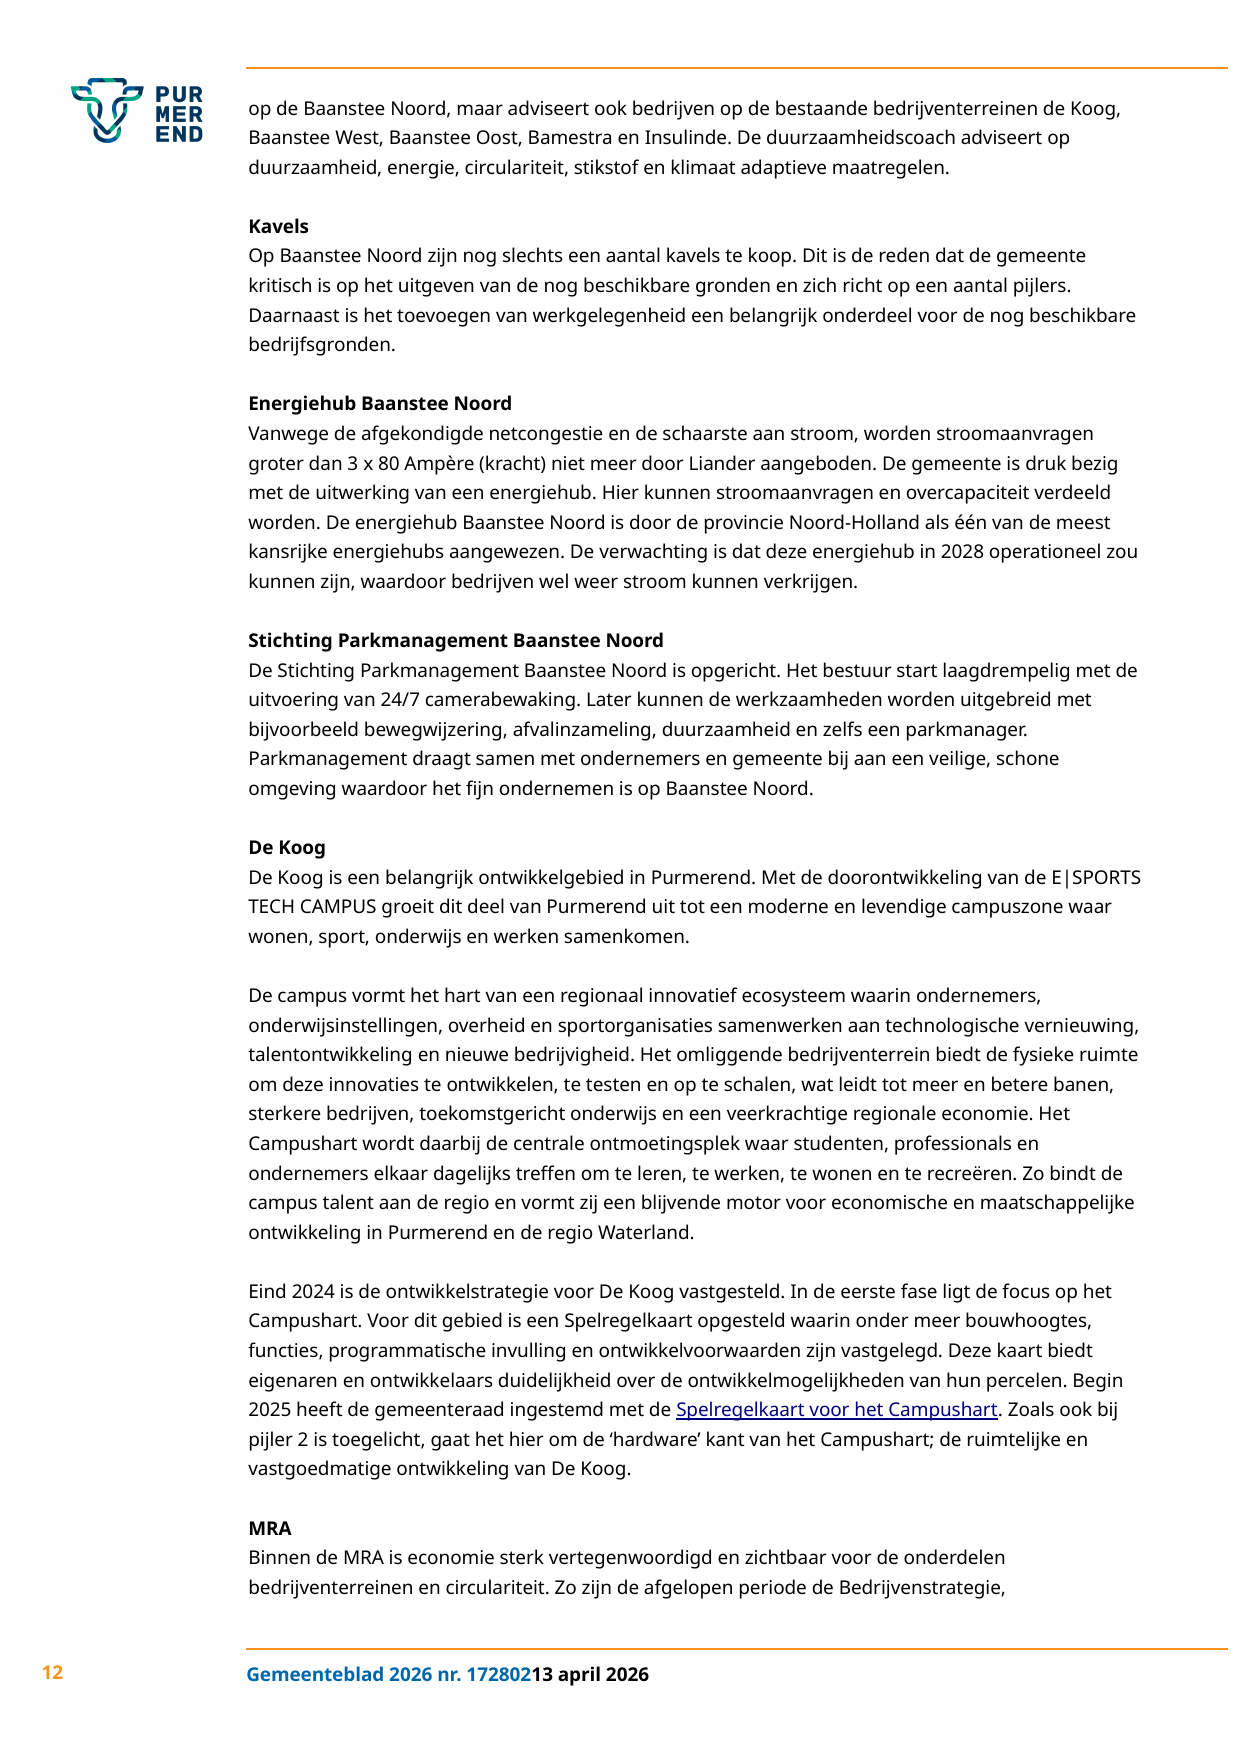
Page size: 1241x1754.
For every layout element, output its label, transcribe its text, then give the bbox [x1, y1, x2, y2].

text De campus vormt het hart van een regionaal innovatief ecosysteem waarin ondernemers, onderwijsinstellingen, overheid en sportorganisaties samenwerken aan technologische vernieuwing, talentontwikkeling en nieuwe bedrijvigheid. Het omliggende bedrijventerrein biedt de fysieke ruimte om deze innovaties te ontwikkelen, te testen en op te schalen, wat leidt tot meer en betere banen, sterkere bedrijven, toekomstgericht onderwijs en een veerkrachtige regionale economie. Het Campushart wordt daarbij de centrale ontmoetingsplek waar studenten, professionals en ondernemers elkaar dagelijks treffen om te leren, te werken, te wonen en te recreëren. Zo bindt de campus talent aan de regio en vormt zij een blijvende motor voor economische en maatschappelijke ontwikkeling in Purmerend en de regio Waterland. [248, 982, 1152, 1245]
text De Koog is een belangrijk ontwikkelgebied in Purmerend. Met de doorontwikkeling van de E|SPORTS TECH CAMPUS groeit dit deel van Purmerend uit tot een moderne en levendige campuszone waar wonen, sport, onderwijs en werken samenkomen. [248, 864, 1152, 949]
text Op Baanstee Noord zijn nog slechts een aantal kavels te koop. Dit is de reden dat de gemeente kritisch is op het uitgeven van de nog beschikbare gronden en zich richt op een aantal pijlers. Daarnaast is het toevoegen van werkgelegenheid een belangrijk onderdeel voor de nog beschikbare bedrijfsgronden. [248, 243, 1152, 357]
text Eind 2024 is de ontwikkelstrategie voor De Koog vastgesteld. In de eerste fase ligt de focus op het Campushart. Voor dit gebied is een Spelregelkaart opgesteld waarin onder meer bouwhoogtes, functies, programmatische invulling en ontwikkelvoorwaarden zijn vastgelegd. Deze kaart biedt eigenaren en ontwikkelaars duidelijkheid over de ontwikkelmogelijkheden van hun percelen. Begin 2025 heeft de gemeenteraad ingestemd met de Spelregelkaart voor het Campushart. Zoals ook bij pijler 2 is toegelicht, gaat het hier om de ‘hardware’ kant van het Campushart; de ruimtelijke en vastgoedmatige ontwikkeling van De Koog. [248, 1278, 1152, 1481]
text Stichting Parkmanagement Baanstee Noord [248, 627, 1152, 653]
text De Stichting Parkmanagement Baanstee Noord is opgericht. Het bestuur start laagdrempelig met de uitvoering van 24/7 camerabewaking. Later kunnen de werkzaamheden worden uitgebreid met bijvoorbeeld bewegwijzering, afvalinzameling, duurzaamheid en zelfs een parkmanager. Parkmanagement draagt samen met ondernemers en gemeente bij aan een veilige, schone omgeving waardoor het fijn ondernemen is op Baanstee Noord. [248, 657, 1152, 801]
text De Koog [248, 834, 1152, 860]
text op de Baanstee Noord, maar adviseert ook bedrijven op de bestaande bedrijventerreinen de Koog, Baanstee West, Baanstee Oost, Bamestra en Insulinde. De duurzaamheidscoach adviseert op duurzaamheid, energie, circulariteit, stikstof en klimaat adaptieve maatregelen. [248, 95, 1152, 180]
picture [41, 47, 231, 172]
text Binnen de MRA is economie sterk vertegenwoordigd en zichtbaar voor de onderdelen bedrijventerreinen en circulariteit. Zo zijn de afgelopen periode de Bedrijvenstrategie, [248, 1544, 1152, 1600]
text MRA [248, 1515, 1152, 1541]
text Vanwege de afgekondigde netcongestie en de schaarste aan stroom, worden stroomaanvragen groter dan 3 x 80 Ampère (kracht) niet meer door Liander aangeboden. De gemeente is druk bezig met de uitwerking van een energiehub. Hier kunnen stroomaanvragen en overcapaciteit verdeeld worden. De energiehub Baanstee Noord is door de provincie Noord-Holland als één van de meest kansrijke energiehubs aangewezen. De verwachting is dat deze energiehub in 2028 operationeel zou kunnen zijn, waardoor bedrijven wel weer stroom kunnen verkrijgen. [248, 420, 1152, 594]
text Energiehub Baanstee Noord [248, 391, 1152, 416]
text Kavels [248, 213, 1152, 239]
